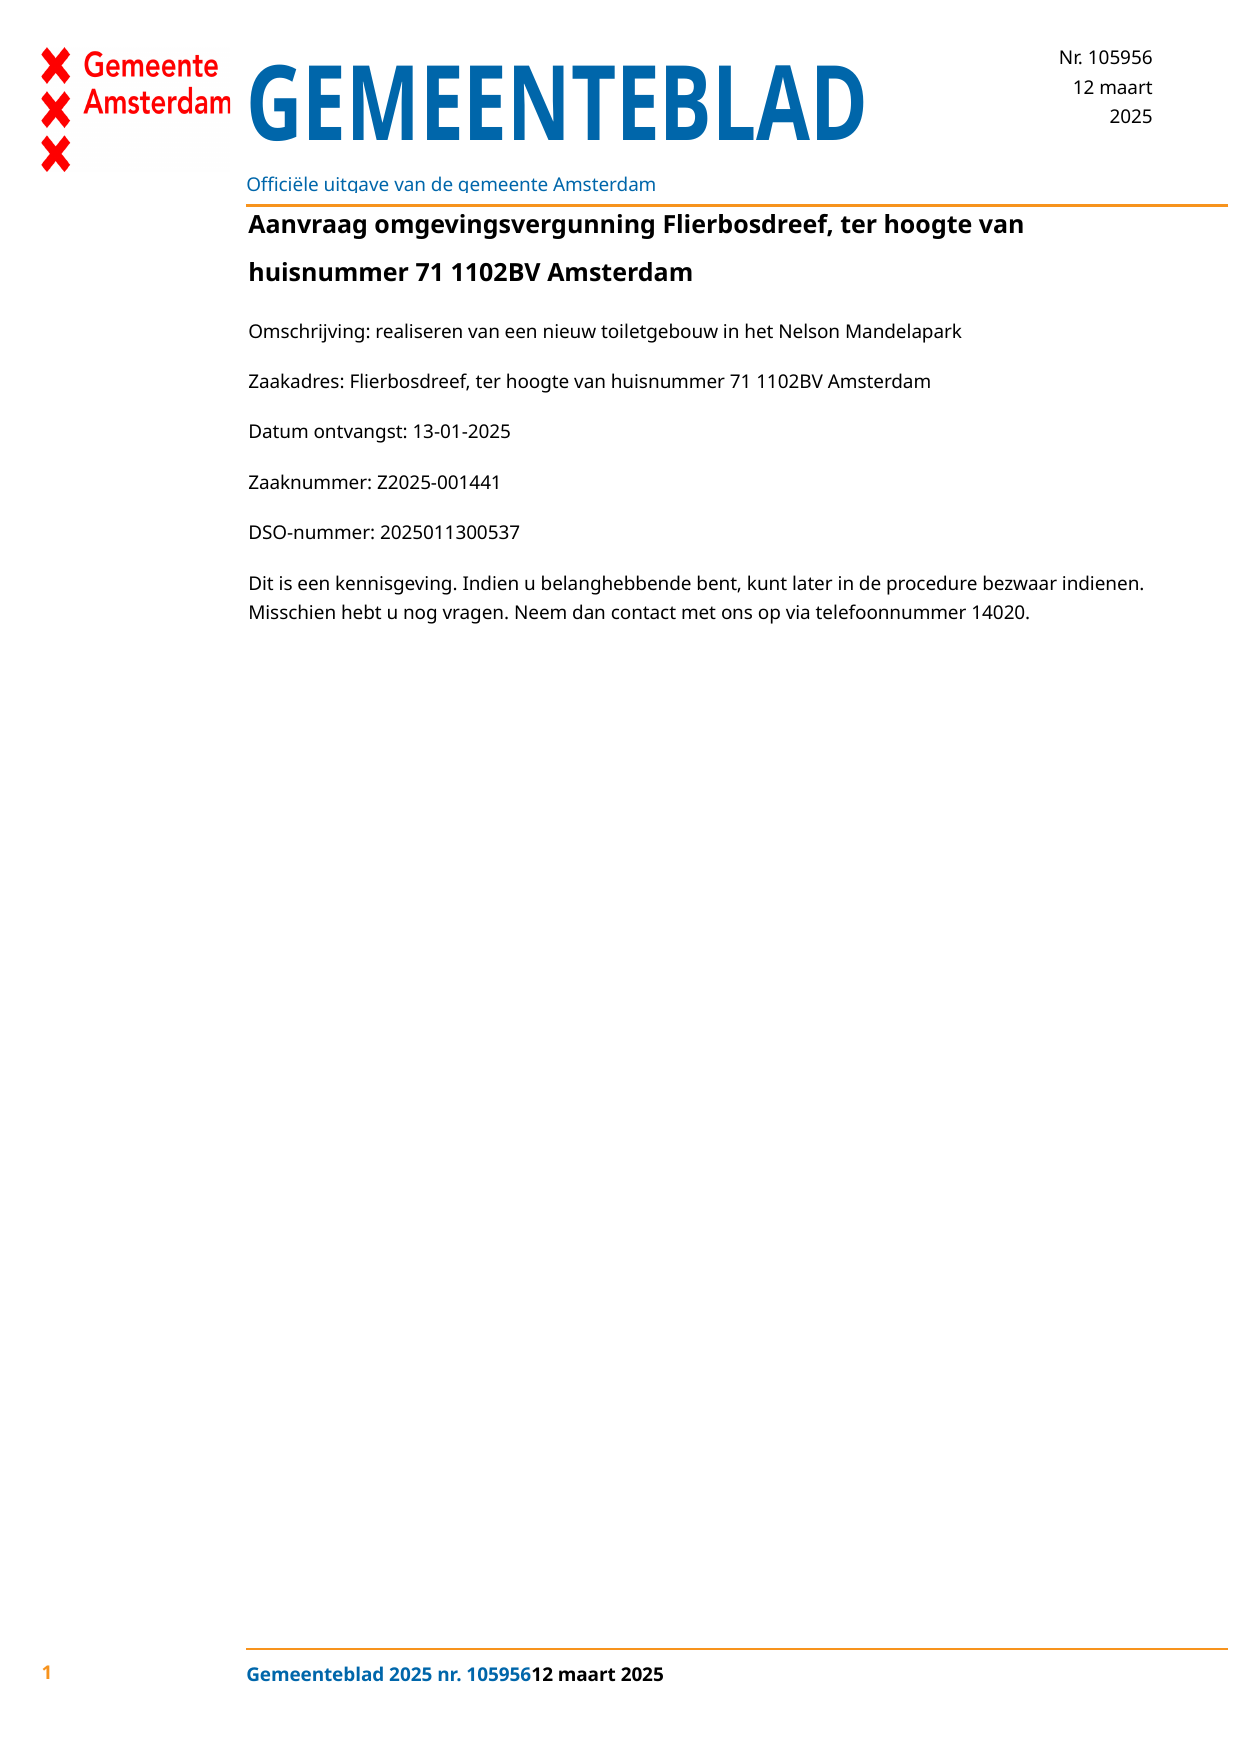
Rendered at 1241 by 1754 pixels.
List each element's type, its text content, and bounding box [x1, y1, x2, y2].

text Dit is een kennisgeving. Indien u belanghebbende bent, kunt later in de procedure bezwaar indienen. Misschien hebt u nog vragen. Neem dan contact met ons op via telefoonnummer 14020. [248, 570, 1152, 625]
text Omschrijving: realiseren van een nieuw toiletgebouw in het Nelson Mandelapark [248, 318, 1152, 344]
text Zaaknummer: Z2025-001441 [248, 469, 1152, 495]
text DSO-nummer: 2025011300537 [248, 519, 1152, 545]
text Zaakadres: Flierbosdreef, ter hoogte van huisnummer 71 1102BV Amsterdam [248, 368, 1152, 394]
text Datum ontvangst: 13-01-2025 [248, 419, 1152, 444]
text Aanvraag omgevingsvergunning Flierbosdreef, ter hoogte van huisnummer 71 1102BV Amsterdam [248, 207, 1152, 288]
picture [41, 47, 231, 172]
